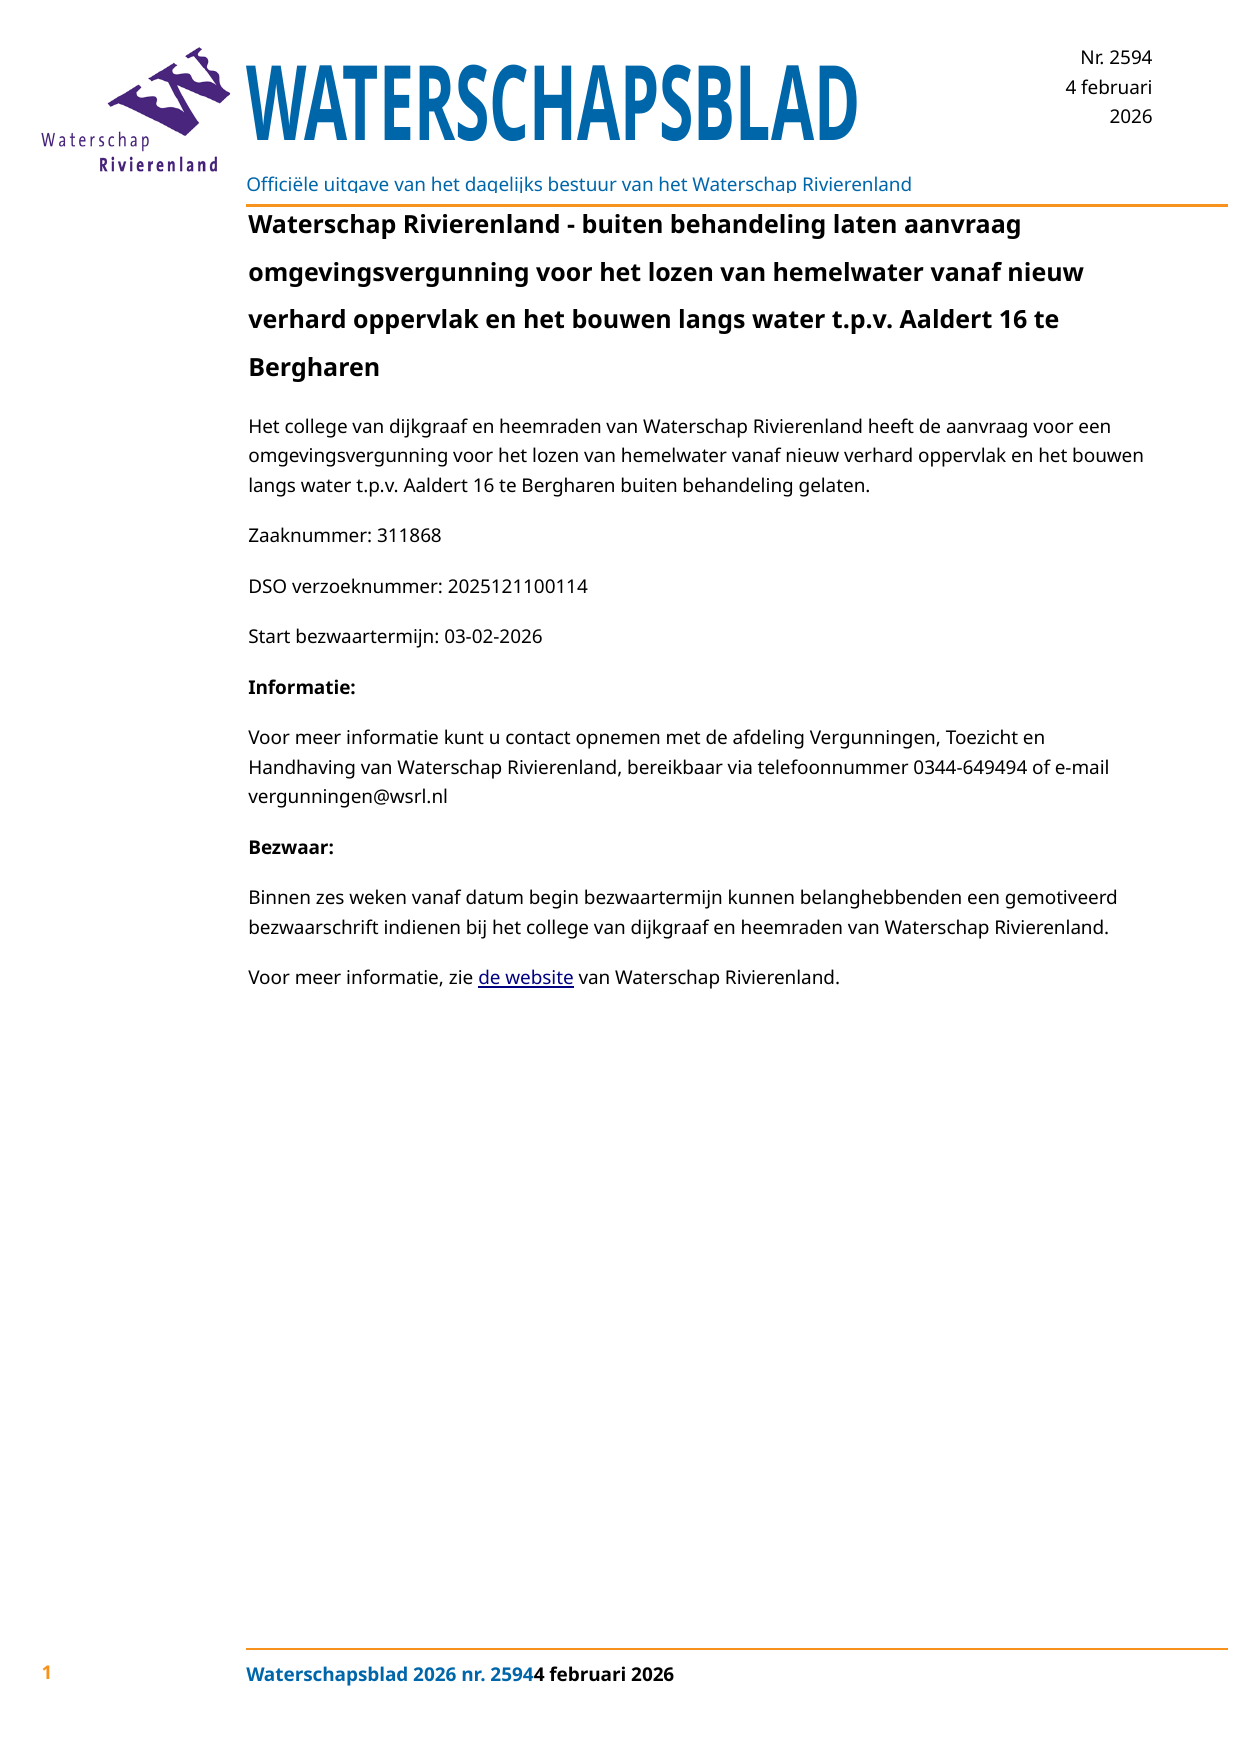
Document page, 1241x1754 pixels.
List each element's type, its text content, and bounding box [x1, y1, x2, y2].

text Bezwaar: [248, 834, 1152, 860]
text Waterschap Rivierenland - buiten behandeling laten aanvraag omgevingsvergunning voor het lozen van hemelwater vanaf nieuw verhard oppervlak en het bouwen langs water t.p.v. Aaldert 16 te Bergharen [248, 207, 1152, 384]
text Zaaknummer: 311868 [248, 523, 1152, 548]
text DSO verzoeknummer: 2025121100114 [248, 573, 1152, 599]
text Binnen zes weken vanaf datum begin bezwaartermijn kunnen belanghebbenden een gemotiveerd bezwaarschrift indienen bij het college van dijkgraaf en heemraden van Waterschap Rivierenland. [248, 884, 1152, 940]
text Voor meer informatie, zie de website van Waterschap Rivierenland. [248, 964, 1152, 990]
text Start bezwaartermijn: 03-02-2026 [248, 623, 1152, 649]
picture [41, 47, 231, 172]
text Het college van dijkgraaf en heemraden van Waterschap Rivierenland heeft de aanvraag voor een omgevingsvergunning voor het lozen van hemelwater vanaf nieuw verhard oppervlak en het bouwen langs water t.p.v. Aaldert 16 te Bergharen buiten behandeling gelaten. [248, 413, 1152, 498]
text Informatie: [248, 674, 1152, 700]
text Voor meer informatie kunt u contact opnemen met de afdeling Vergunningen, Toezicht en Handhaving van Waterschap Rivierenland, bereikbaar via telefoonnummer 0344-649494 of e-mail vergunningen@wsrl.nl [248, 724, 1152, 809]
